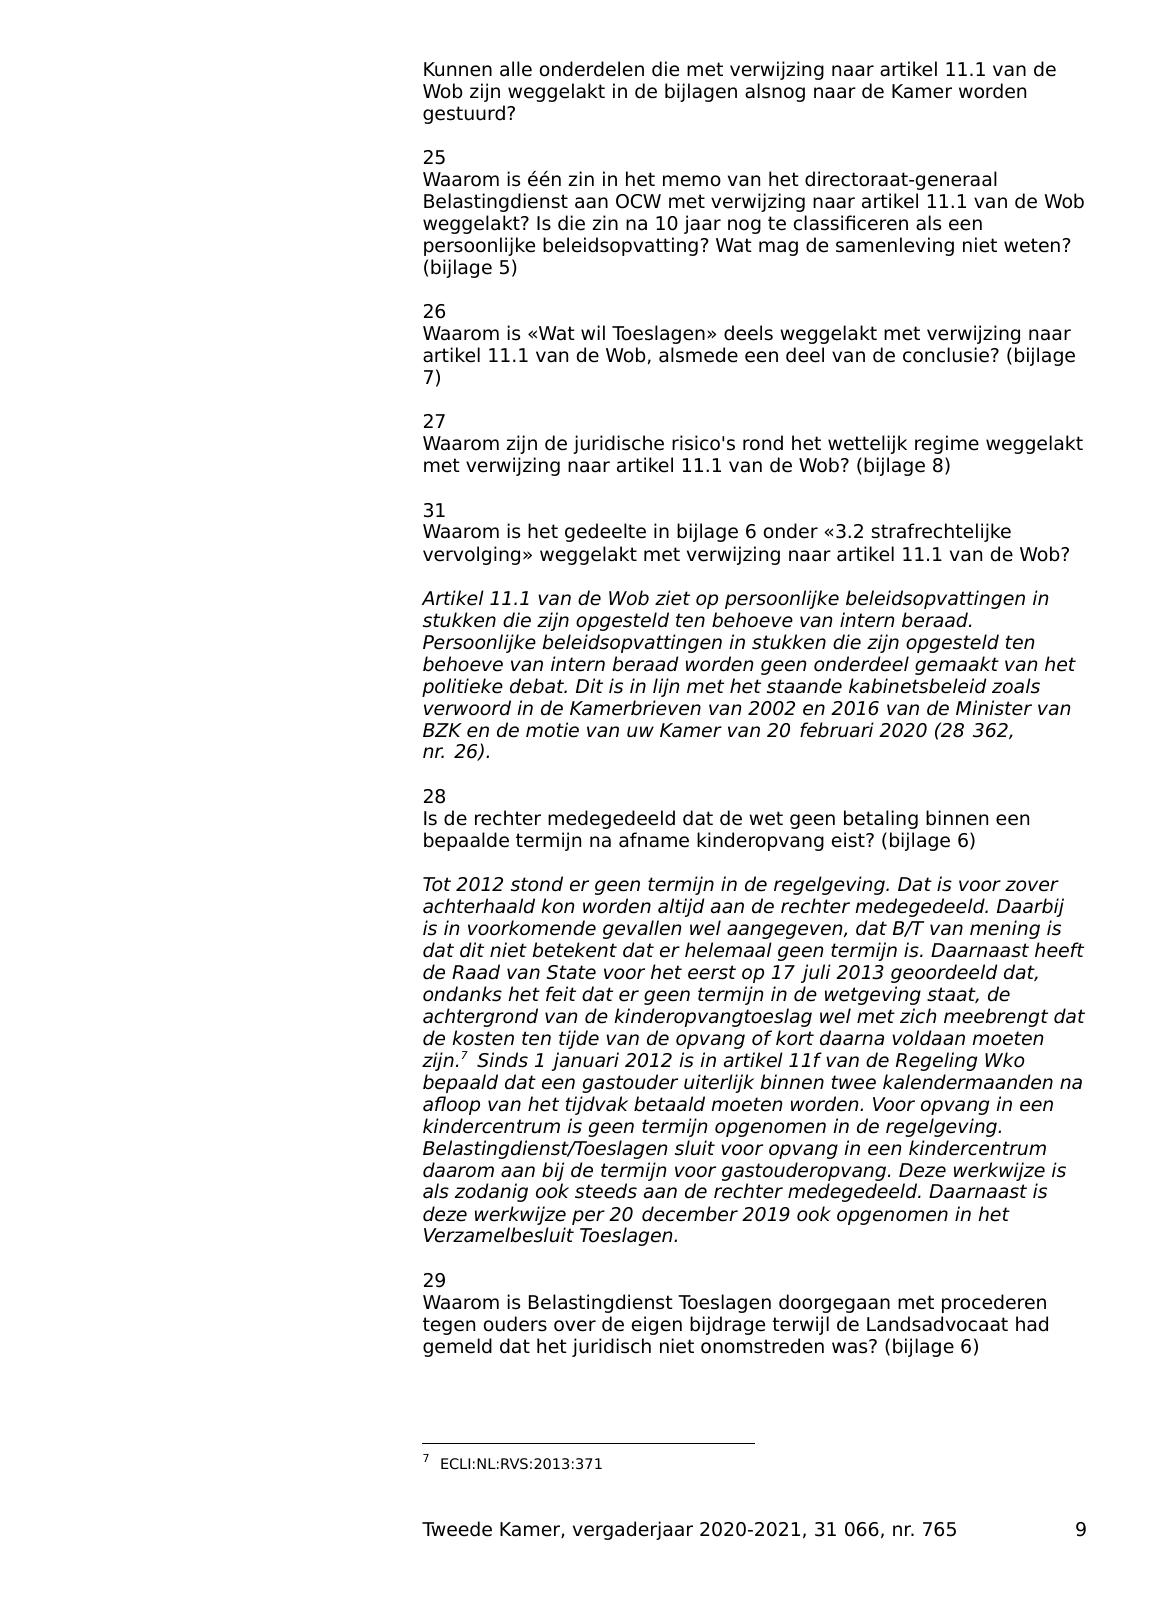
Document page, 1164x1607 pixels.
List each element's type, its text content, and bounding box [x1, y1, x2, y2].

text ECLI:NL:RVS:2013:371 [422, 1452, 1087, 1474]
text Tot 2012 stond er geen termijn in de regelgeving. Dat is voor zover achterhaald kon worden altijd aan de rechter medegedeeld. Daarbij is in voorkomende gevallen wel aangegeven, dat B/T van mening is dat dit niet betekent dat er helemaal geen termijn is. Daarnaast heeft de Raad van State voor het eerst op 17 juli 2013 geoordeeld dat, ondanks het feit dat er geen termijn in de wetgeving staat, de achtergrond van de kinderopvangtoeslag wel met zich meebrengt dat de kosten ten tijde van de opvang of kort daarna voldaan moeten zijn. Sinds 1 januari 2012 is in artikel 11f van de Regeling Wko bepaald dat een gastouder uiterlijk binnen twee kalendermaanden na afloop van het tijdvak betaald moeten worden. Voor opvang in een kindercentrum is geen termijn opgenomen in de regelgeving. Belastingdienst/Toeslagen sluit voor opvang in een kindercentrum daarom aan bij de termijn voor gastouderopvang. Deze werkwijze is als zodanig ook steeds aan de rechter medegedeeld. Daarnaast is deze werkwijze per 20 december 2019 ook opgenomen in het Verzamelbesluit Toeslagen. [422, 874, 1087, 1247]
text 26 [422, 301, 1087, 323]
text Waarom is Belastingdienst Toeslagen doorgegaan met procederen tegen ouders over de eigen bijdrage terwijl de Landsadvocaat had gemeld dat het juridisch niet onomstreden was? (bijlage 6) [422, 1292, 1087, 1357]
text Is de rechter medegedeeld dat de wet geen betaling binnen een bepaalde termijn na afname kinderopvang eist? (bijlage 6) [422, 808, 1087, 852]
text Waarom is het gedeelte in bijlage 6 onder «3.2 strafrechtelijke vervolging» weggelakt met verwijzing naar artikel 11.1 van de Wob? [422, 521, 1087, 565]
text 25 [422, 147, 1087, 169]
text Waarom is één zin in het memo van het directoraat-generaal Belastingdienst aan OCW met verwijzing naar artikel 11.1 van de Wob weggelakt? Is die zin na 10 jaar nog te classificeren als een persoonlijke beleidsopvatting? Wat mag de samenleving niet weten? (bijlage 5) [422, 169, 1087, 279]
text Kunnen alle onderdelen die met verwijzing naar artikel 11.1 van de Wob zijn weggelakt in de bijlagen alsnog naar de Kamer worden gestuurd? [422, 59, 1087, 125]
text 29 [422, 1269, 1087, 1292]
text Artikel 11.1 van de Wob ziet op persoonlijke beleidsopvattingen in stukken die zijn opgesteld ten behoeve van intern beraad. Persoonlijke beleidsopvattingen in stukken die zijn opgesteld ten behoeve van intern beraad worden geen onderdeel gemaakt van het politieke debat. Dit is in lijn met het staande kabinetsbeleid zoals verwoord in de Kamerbrieven van 2002 en 2016 van de Minister van BZK en de motie van uw Kamer van 20 februari 2020 (28 362, nr. 26). [422, 588, 1087, 763]
text 31 [422, 499, 1087, 521]
text Waarom zijn de juridische risico's rond het wettelijk regime weggelakt met verwijzing naar artikel 11.1 van de Wob? (bijlage 8) [422, 433, 1087, 477]
text Waarom is «Wat wil Toeslagen» deels weggelakt met verwijzing naar artikel 11.1 van de Wob, alsmede een deel van de conclusie? (bijlage 7) [422, 323, 1087, 389]
text 28 [422, 786, 1087, 808]
text 27 [422, 411, 1087, 433]
